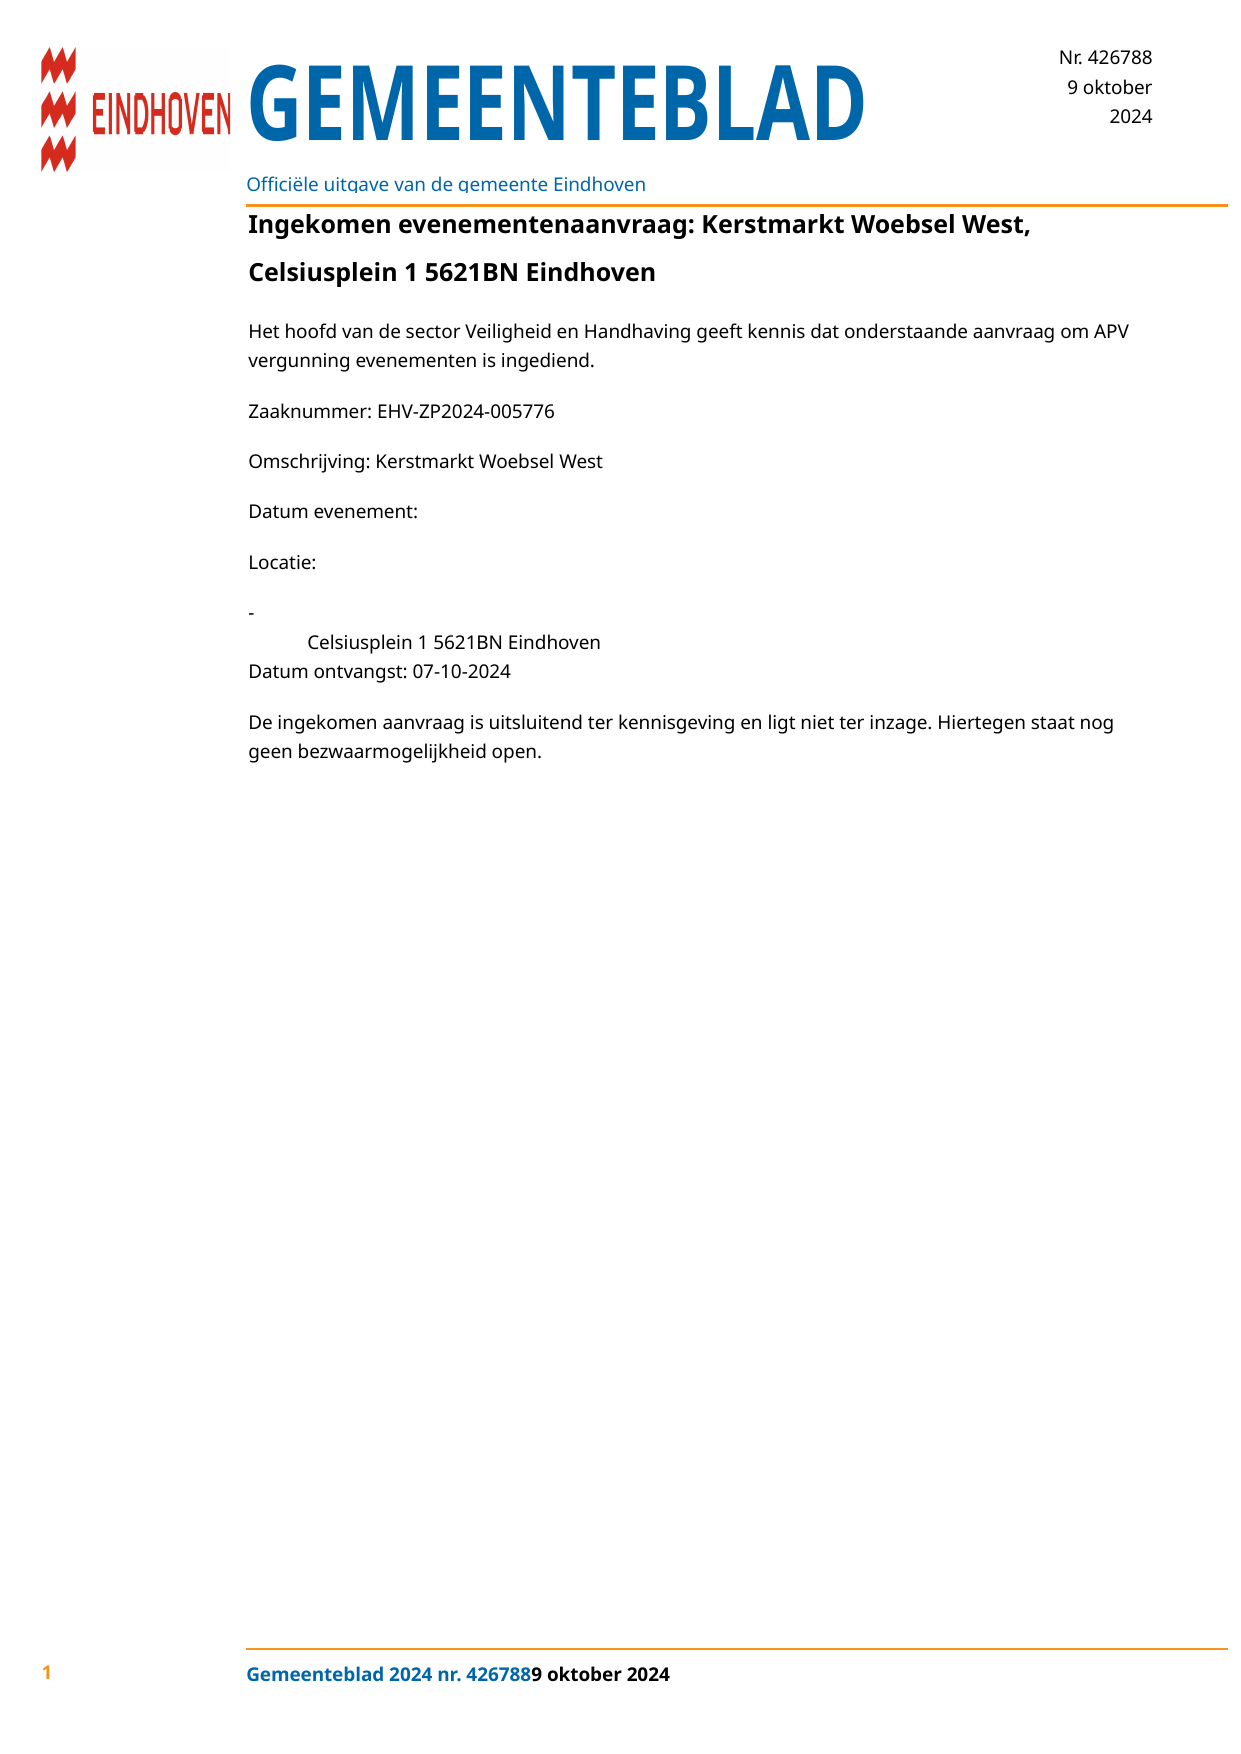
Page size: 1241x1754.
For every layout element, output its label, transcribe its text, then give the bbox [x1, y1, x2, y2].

list Celsiusplein 1 5621BN Eindhoven [248, 629, 1152, 655]
text Ingekomen evenementenaanvraag: Kerstmarkt Woebsel West, Celsiusplein 1 5621BN Eindhoven [248, 207, 1152, 288]
text Locatie: [248, 549, 1152, 575]
text De ingekomen aanvraag is uitsluitend ter kennisgeving en ligt niet ter inzage. Hiertegen staat nog geen bezwaarmogelijkheid open. [248, 709, 1152, 764]
text Het hoofd van de sector Veiligheid en Handhaving geeft kennis dat onderstaande aanvraag om APV vergunning evenementen is ingediend. [248, 318, 1152, 373]
picture [41, 47, 231, 172]
text Zaaknummer: EHV-ZP2024-005776 [248, 398, 1152, 424]
text Datum ontvangst: 07-10-2024 [248, 659, 1152, 684]
text Datum evenement: [248, 499, 1152, 524]
text Omschrijving: Kerstmarkt Woebsel West [248, 448, 1152, 474]
